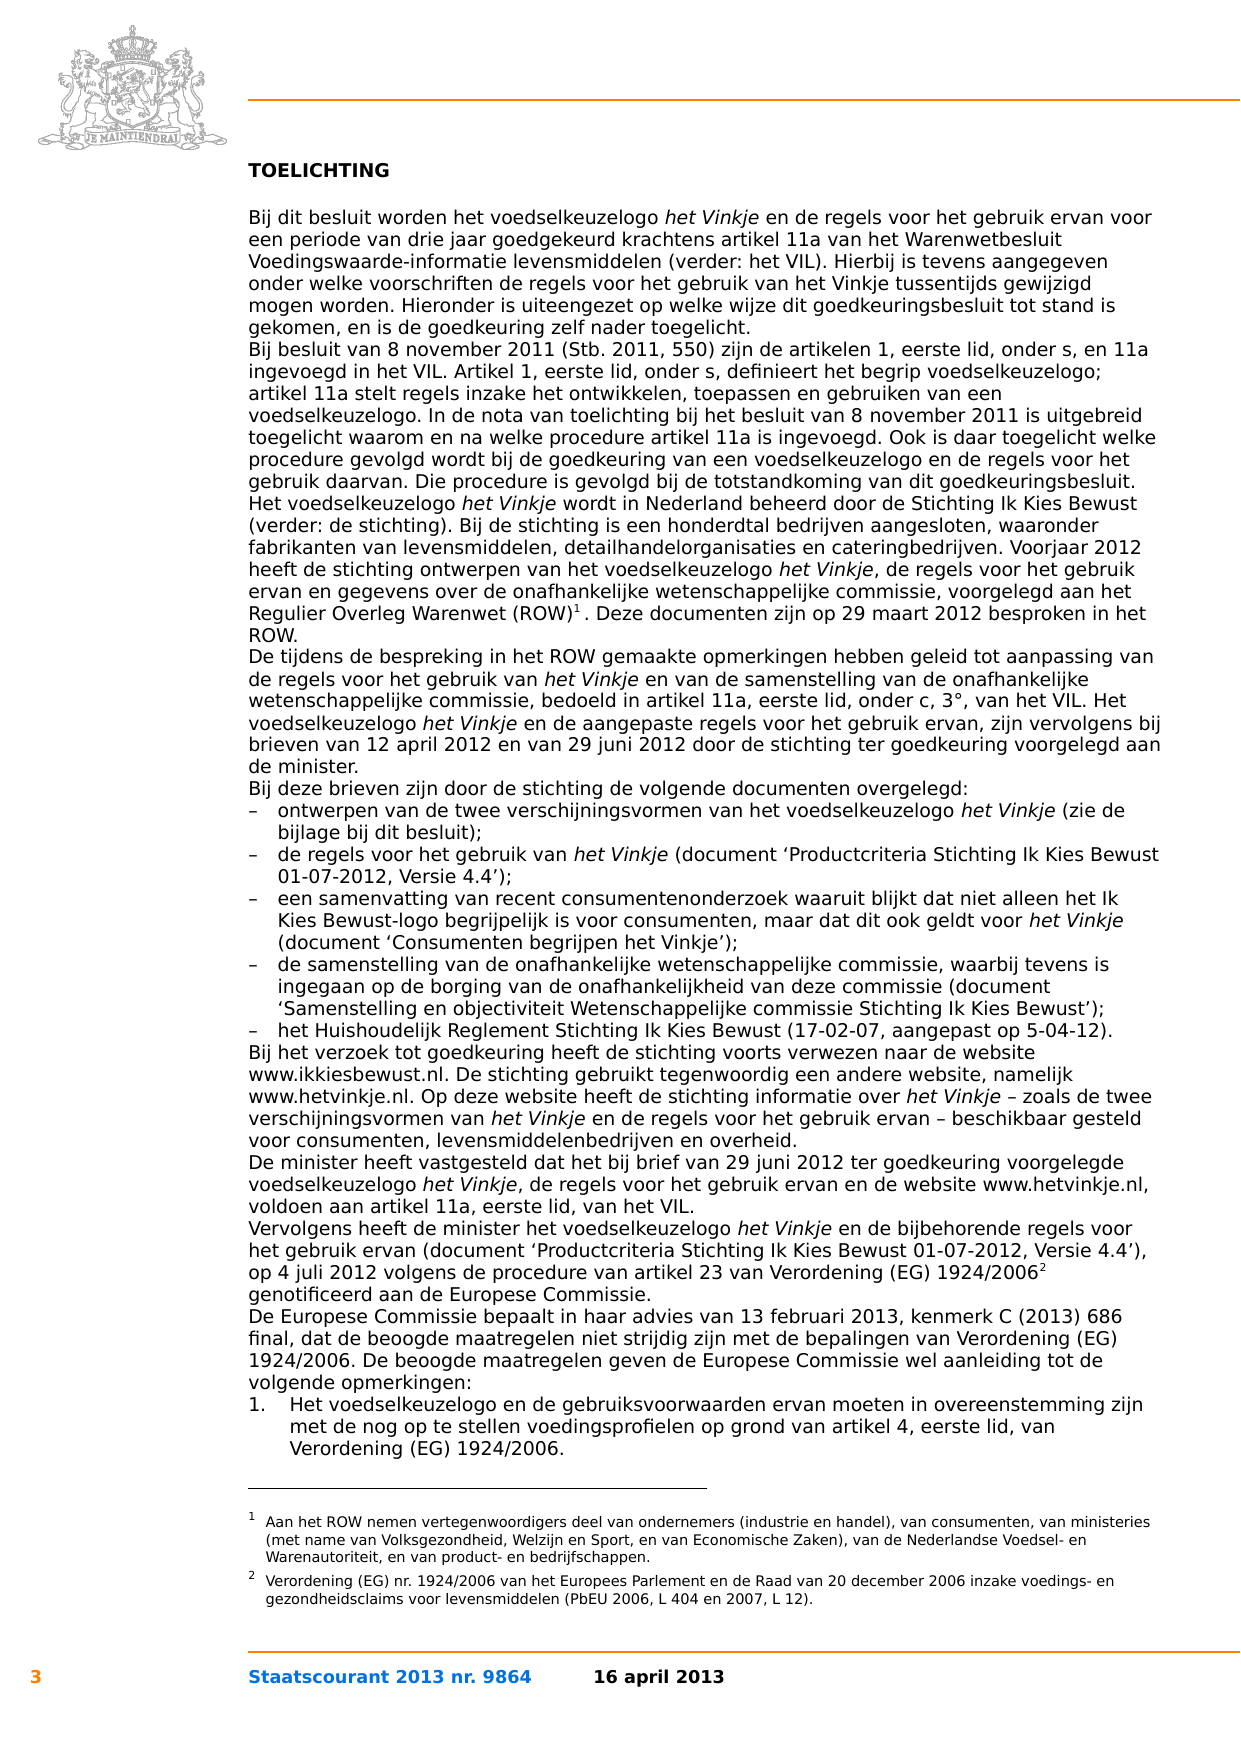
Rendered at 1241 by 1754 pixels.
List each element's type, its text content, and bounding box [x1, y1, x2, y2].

text 1. Het voedselkeuzelogo en de gebruiksvoorwaarden ervan moeten in overeenstemming zijn met de nog op te stellen voedingsprofielen op grond van artikel 4, eerste lid, van Verordening (EG) 1924/2006. [248, 1394, 1163, 1460]
text – het Huishoudelijk Reglement Stichting Ik Kies Bewust (17-02-07, aangepast op 5-04-12). [248, 1020, 1163, 1042]
text Bij deze brieven zijn door de stichting de volgende documenten overgelegd: [248, 778, 1163, 800]
subtitle TOELICHTING [248, 160, 1163, 182]
text De Europese Commissie bepaalt in haar advies van 13 februari 2013, kenmerk C (2013) 686 final, dat de beoogde maatregelen niet strijdig zijn met de bepalingen van Verordening (EG) 1924/2006. De beoogde maatregelen geven de Europese Commissie wel aanleiding tot de volgende opmerkingen: [248, 1306, 1163, 1394]
text Bij dit besluit worden het voedselkeuzelogo het Vinkje en de regels voor het gebruik ervan voor een periode van drie jaar goedgekeurd krachtens artikel 11a van het Warenwetbesluit Voedingswaarde-informatie levensmiddelen (verder: het VIL). Hierbij is tevens aangegeven onder welke voorschriften de regels voor het gebruik van het Vinkje tussentijds gewijzigd mogen worden. Hieronder is uiteengezet op welke wijze dit goedkeuringsbesluit tot stand is gekomen, en is de goedkeuring zelf nader toegelicht. [248, 207, 1163, 339]
text Aan het ROW nemen vertegenwoordigers deel van ondernemers (industrie en handel), van consumenten, van ministeries (met name van Volksgezondheid, Welzijn en Sport, en van Economische Zaken), van de Nederlandse Voedsel- en Warenautoriteit, en van product- en bedrijfschappen. [248, 1510, 1163, 1566]
text De minister heeft vastgesteld dat het bij brief van 29 juni 2012 ter goedkeuring voorgelegde voedselkeuzelogo het Vinkje, de regels voor het gebruik ervan en de website www.hetvinkje.nl, voldoen aan artikel 11a, eerste lid, van het VIL. [248, 1152, 1163, 1218]
text – de regels voor het gebruik van het Vinkje (document ‘Productcriteria Stichting Ik Kies Bewust 01-07-2012, Versie 4.4’); [248, 844, 1163, 888]
picture [38, 25, 227, 150]
text – ontwerpen van de twee verschijningsvormen van het voedselkeuzelogo het Vinkje (zie de bijlage bij dit besluit); [248, 800, 1163, 844]
text Verordening (EG) nr. 1924/2006 van het Europees Parlement en de Raad van 20 december 2006 inzake voedings- en gezondheidsclaims voor levensmiddelen (PbEU 2006, L 404 en 2007, L 12). [248, 1569, 1163, 1608]
text Bij besluit van 8 november 2011 (Stb. 2011, 550) zijn de artikelen 1, eerste lid, onder s, en 11a ingevoegd in het VIL. Artikel 1, eerste lid, onder s, definieert het begrip voedselkeuzelogo; artikel 11a stelt regels inzake het ontwikkelen, toepassen en gebruiken van een voedselkeuzelogo. In de nota van toelichting bij het besluit van 8 november 2011 is uitgebreid toegelicht waarom en na welke procedure artikel 11a is ingevoegd. Ook is daar toegelicht welke procedure gevolgd wordt bij de goedkeuring van een voedselkeuzelogo en de regels voor het gebruik daarvan. Die procedure is gevolgd bij de totstandkoming van dit goedkeuringsbesluit. [248, 339, 1163, 493]
text Het voedselkeuzelogo het Vinkje wordt in Nederland beheerd door de Stichting Ik Kies Bewust (verder: de stichting). Bij de stichting is een honderdtal bedrijven aangesloten, waaronder fabrikanten van levensmiddelen, detailhandelorganisaties en cateringbedrijven. Voorjaar 2012 heeft de stichting ontwerpen van het voedselkeuzelogo het Vinkje, de regels voor het gebruik ervan en gegevens over de onafhankelijke wetenschappelijke commissie, voorgelegd aan het Regulier Overleg Warenwet (ROW). Deze documenten zijn op 29 maart 2012 besproken in het ROW. [248, 493, 1163, 646]
text De tijdens de bespreking in het ROW gemaakte opmerkingen hebben geleid tot aanpassing van de regels voor het gebruik van het Vinkje en van de samenstelling van de onafhankelijke wetenschappelijke commissie, bedoeld in artikel 11a, eerste lid, onder c, 3°, van het VIL. Het voedselkeuzelogo het Vinkje en de aangepaste regels voor het gebruik ervan, zijn vervolgens bij brieven van 12 april 2012 en van 29 juni 2012 door de stichting ter goedkeuring voorgelegd aan de minister. [248, 646, 1163, 778]
text – de samenstelling van de onafhankelijke wetenschappelijke commissie, waarbij tevens is ingegaan op de borging van de onafhankelijkheid van deze commissie (document ‘Samenstelling en objectiviteit Wetenschappelijke commissie Stichting Ik Kies Bewust’); [248, 954, 1163, 1020]
text Bij het verzoek tot goedkeuring heeft de stichting voorts verwezen naar de website www.ikkiesbewust.nl. De stichting gebruikt tegenwoordig een andere website, namelijk www.hetvinkje.nl. Op deze website heeft de stichting informatie over het Vinkje – zoals de twee verschijningsvormen van het Vinkje en de regels voor het gebruik ervan – beschikbaar gesteld voor consumenten, levensmiddelenbedrijven en overheid. [248, 1042, 1163, 1152]
text – een samenvatting van recent consumentenonderzoek waaruit blijkt dat niet alleen het Ik Kies Bewust-logo begrijpelijk is voor consumenten, maar dat dit ook geldt voor het Vinkje (document ‘Consumenten begrijpen het Vinkje’); [248, 888, 1163, 954]
text Vervolgens heeft de minister het voedselkeuzelogo het Vinkje en de bijbehorende regels voor het gebruik ervan (document ‘Productcriteria Stichting Ik Kies Bewust 01-07-2012, Versie 4.4’), op 4 juli 2012 volgens de procedure van artikel 23 van Verordening (EG) 1924/2006 genotificeerd aan de Europese Commissie. [248, 1218, 1163, 1306]
